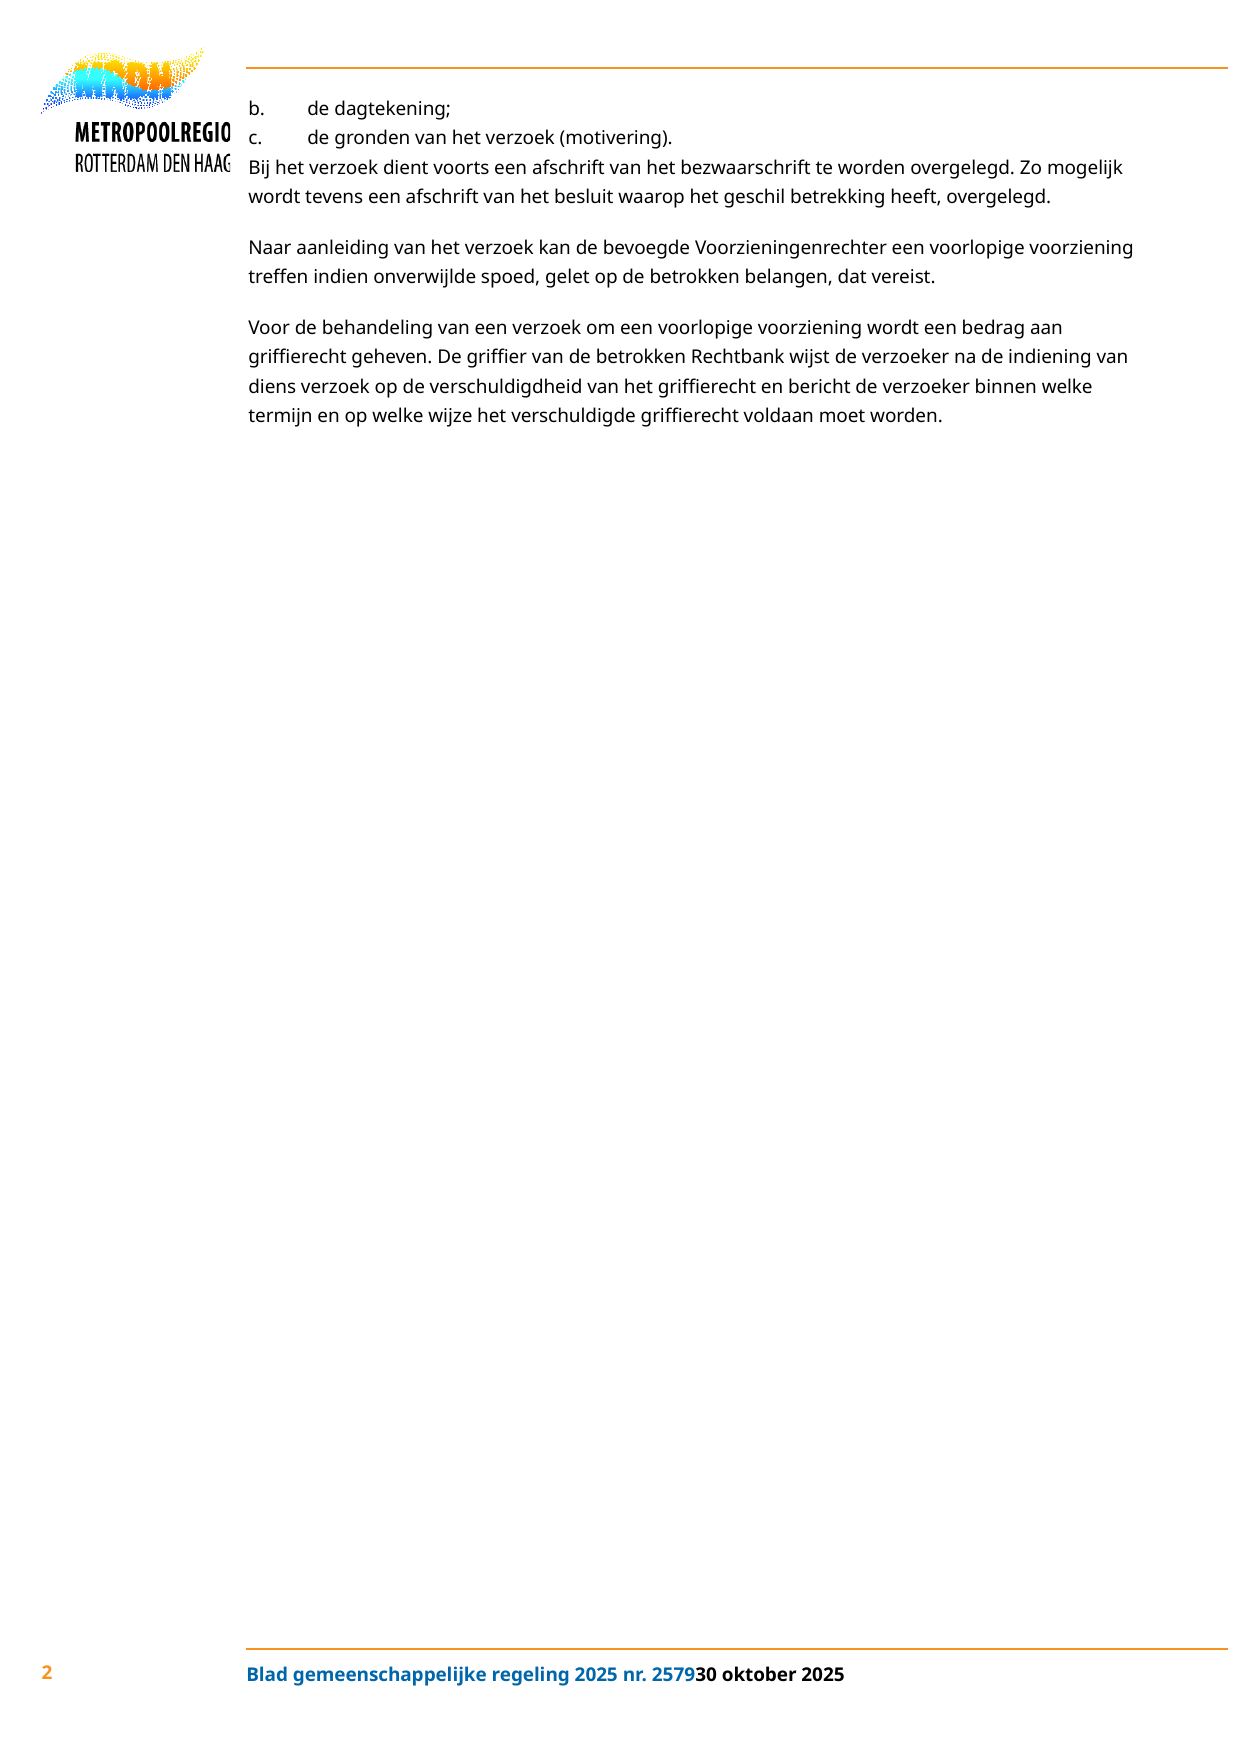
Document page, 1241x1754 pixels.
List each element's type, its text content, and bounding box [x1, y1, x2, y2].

text Bij het verzoek dient voorts een afschrift van het bezwaarschrift te worden overgelegd. Zo mogelijk wordt tevens een afschrift van het besluit waarop het geschil betrekking heeft, overgelegd. [248, 154, 1152, 209]
list de dagtekening; [248, 95, 1152, 121]
list de gronden van het verzoek (motivering). [248, 124, 1152, 150]
text Voor de behandeling van een verzoek om een voorlopige voorziening wordt een bedrag aan griffierecht geheven. De griffier van de betrokken Rechtbank wijst de verzoeker na de indiening van diens verzoek op de verschuldigdheid van het griffierecht en bericht de verzoeker binnen welke termijn en op welke wijze het verschuldigde griffierecht voldaan moet worden. [248, 314, 1152, 428]
text Naar aanleiding van het verzoek kan de bevoegde Voorzieningenrechter een voorlopige voorziening treffen indien onverwijlde spoed, gelet op de betrokken belangen, dat vereist. [248, 234, 1152, 289]
picture [41, 47, 231, 172]
